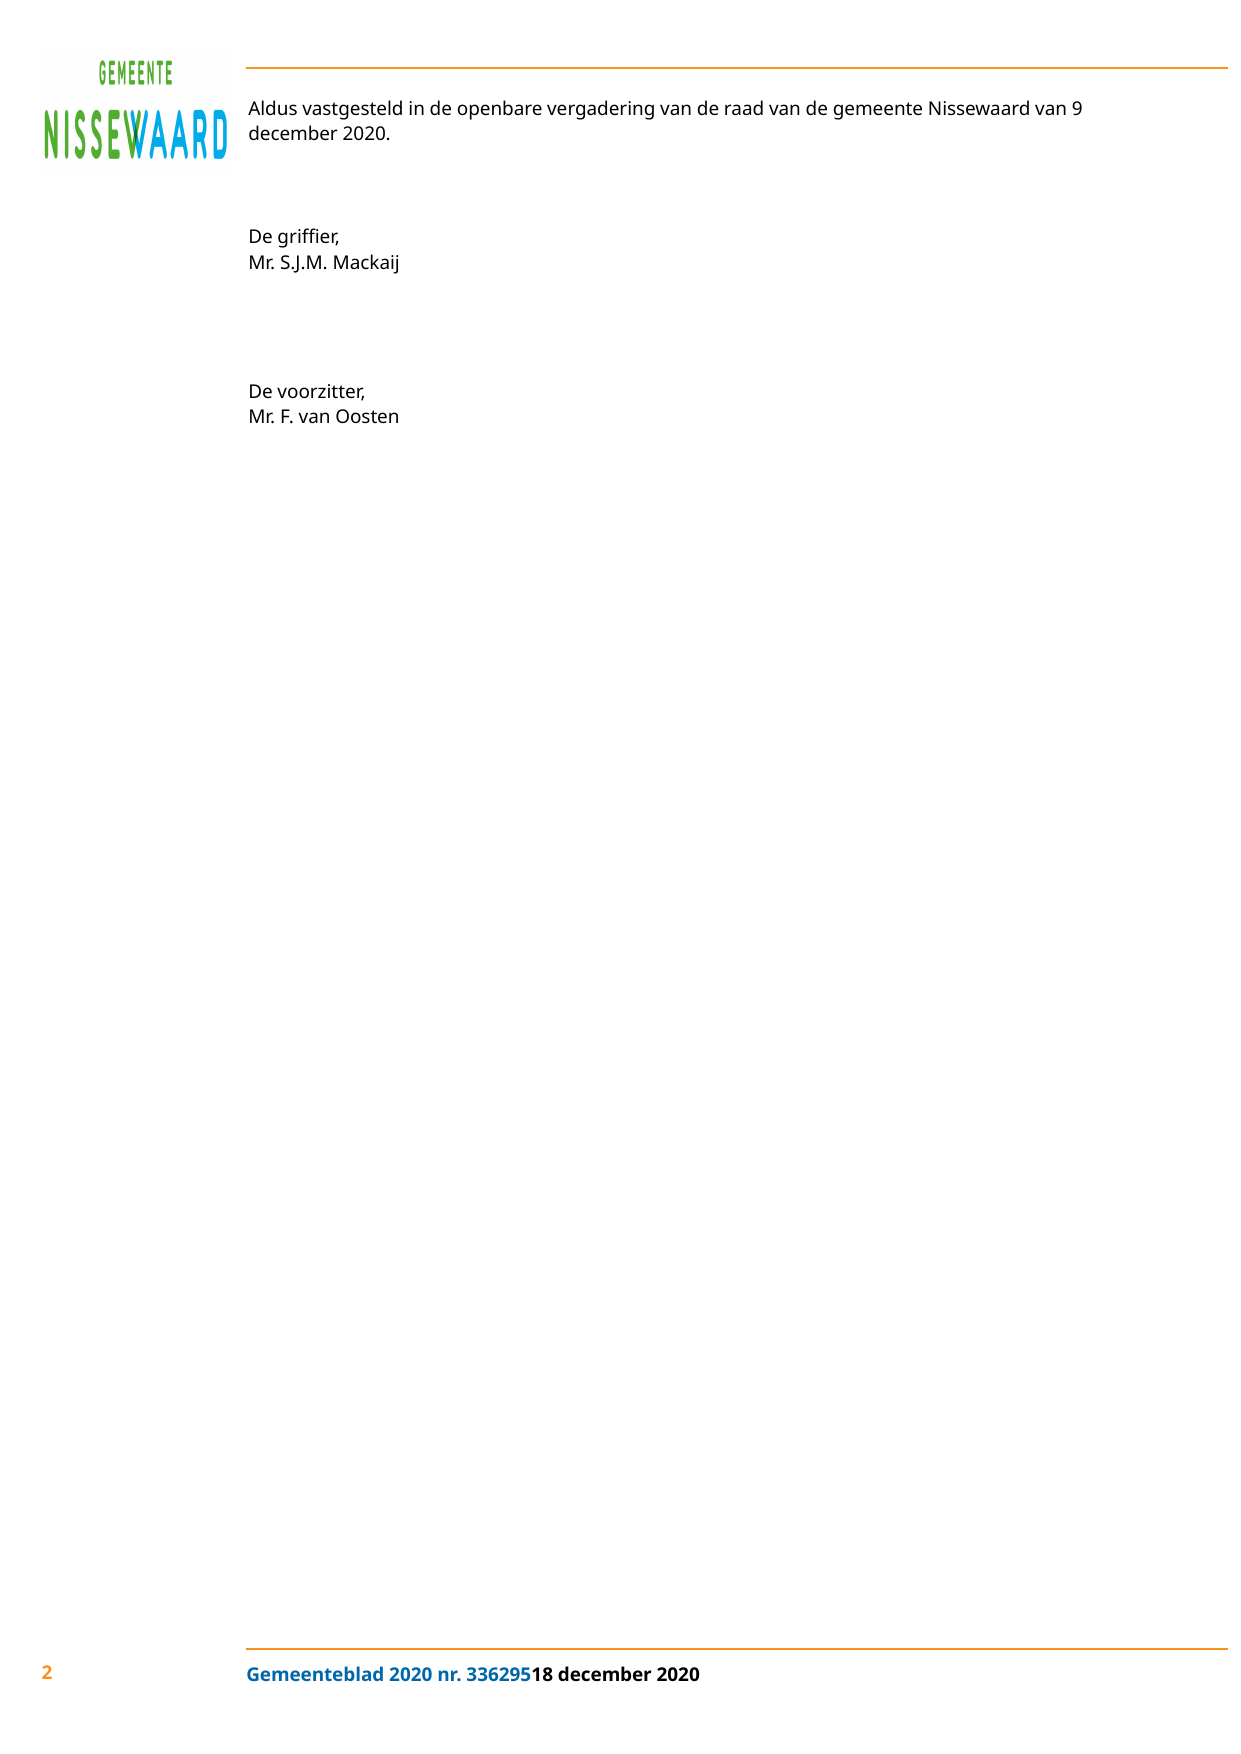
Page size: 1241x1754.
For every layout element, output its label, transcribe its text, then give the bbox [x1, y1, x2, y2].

text De griffier, [248, 223, 1152, 249]
text Aldus vastgesteld in de openbare vergadering van de raad van de gemeente Nissewaard van 9 december 2020. [248, 95, 1152, 146]
text Mr. S.J.M. Mackaij [248, 249, 1152, 275]
text Mr. F. van Oosten [248, 403, 1152, 429]
text De voorzitter, [248, 378, 1152, 403]
picture [41, 47, 231, 172]
